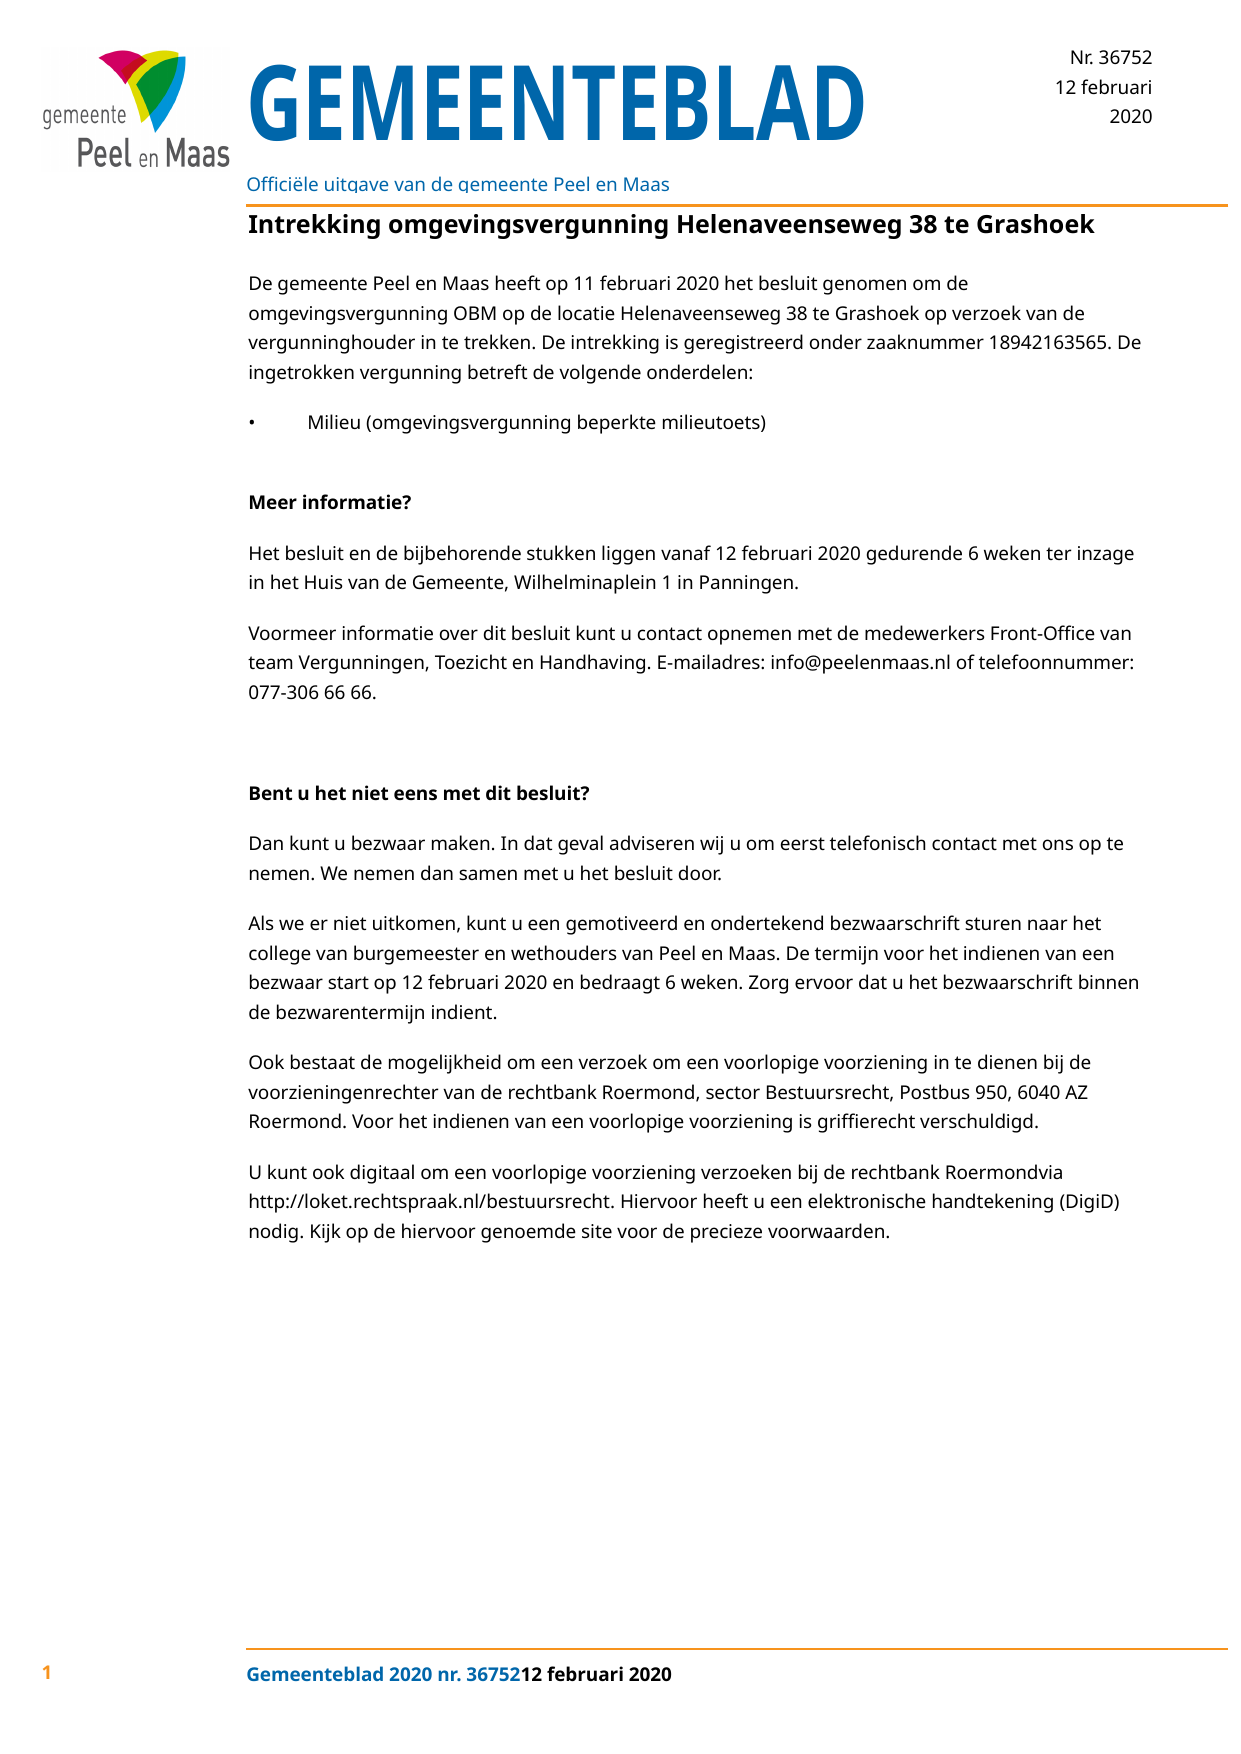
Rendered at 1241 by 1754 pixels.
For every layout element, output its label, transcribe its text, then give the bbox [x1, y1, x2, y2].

text U kunt ook digitaal om een voorlopige voorziening verzoeken bij de rechtbank Roermondvia http://loket.rechtspraak.nl/bestuursrecht. Hiervoor heeft u een elektronische handtekening (DigiD) nodig. Kijk op de hiervoor genoemde site voor de precieze voorwaarden. [248, 1159, 1152, 1244]
text Meer informatie? [248, 489, 1152, 515]
text Het besluit en de bijbehorende stukken liggen vanaf 12 februari 2020 gedurende 6 weken ter inzage in het Huis van de Gemeente, Wilhelminaplein 1 in Panningen. [248, 540, 1152, 595]
text Als we er niet uitkomen, kunt u een gemotiveerd en ondertekend bezwaarschrift sturen naar het college van burgemeester en wethouders van Peel en Maas. De termijn voor het indienen van een bezwaar start op 12 februari 2020 en bedraagt 6 weken. Zorg ervoor dat u het bezwaarschrift binnen de bezwarentermijn indient. [248, 910, 1152, 1025]
text Ook bestaat de mogelijkheid om een verzoek om een voorlopige voorziening in te dienen bij de voorzieningenrechter van de rechtbank Roermond, sector Bestuursrecht, Postbus 950, 6040 AZ Roermond. Voor het indienen van een voorlopige voorziening is griffierecht verschuldigd. [248, 1049, 1152, 1134]
text Voormeer informatie over dit besluit kunt u contact opnemen met de medewerkers Front-Office van team Vergunningen, Toezicht en Handhaving. E-mailadres: info@peelenmaas.nl of telefoonnummer: 077-306 66 66. [248, 620, 1152, 705]
text Dan kunt u bezwaar maken. In dat geval adviseren wij u om eerst telefonisch contact met ons op te nemen. We nemen dan samen met u het besluit door. [248, 830, 1152, 886]
text Bent u het niet eens met dit besluit? [248, 780, 1152, 806]
list Milieu (omgevingsvergunning beperkte milieutoets) [248, 409, 1152, 435]
picture [41, 47, 231, 172]
text Intrekking omgevingsvergunning Helenaveenseweg 38 te Grashoek [248, 207, 1152, 241]
text De gemeente Peel en Maas heeft op 11 februari 2020 het besluit genomen om de omgevingsvergunning OBM op de locatie Helenaveenseweg 38 te Grashoek op verzoek van de vergunninghouder in te trekken. De intrekking is geregistreerd onder zaaknummer 18942163565. De ingetrokken vergunning betreft de volgende onderdelen: [248, 270, 1152, 385]
